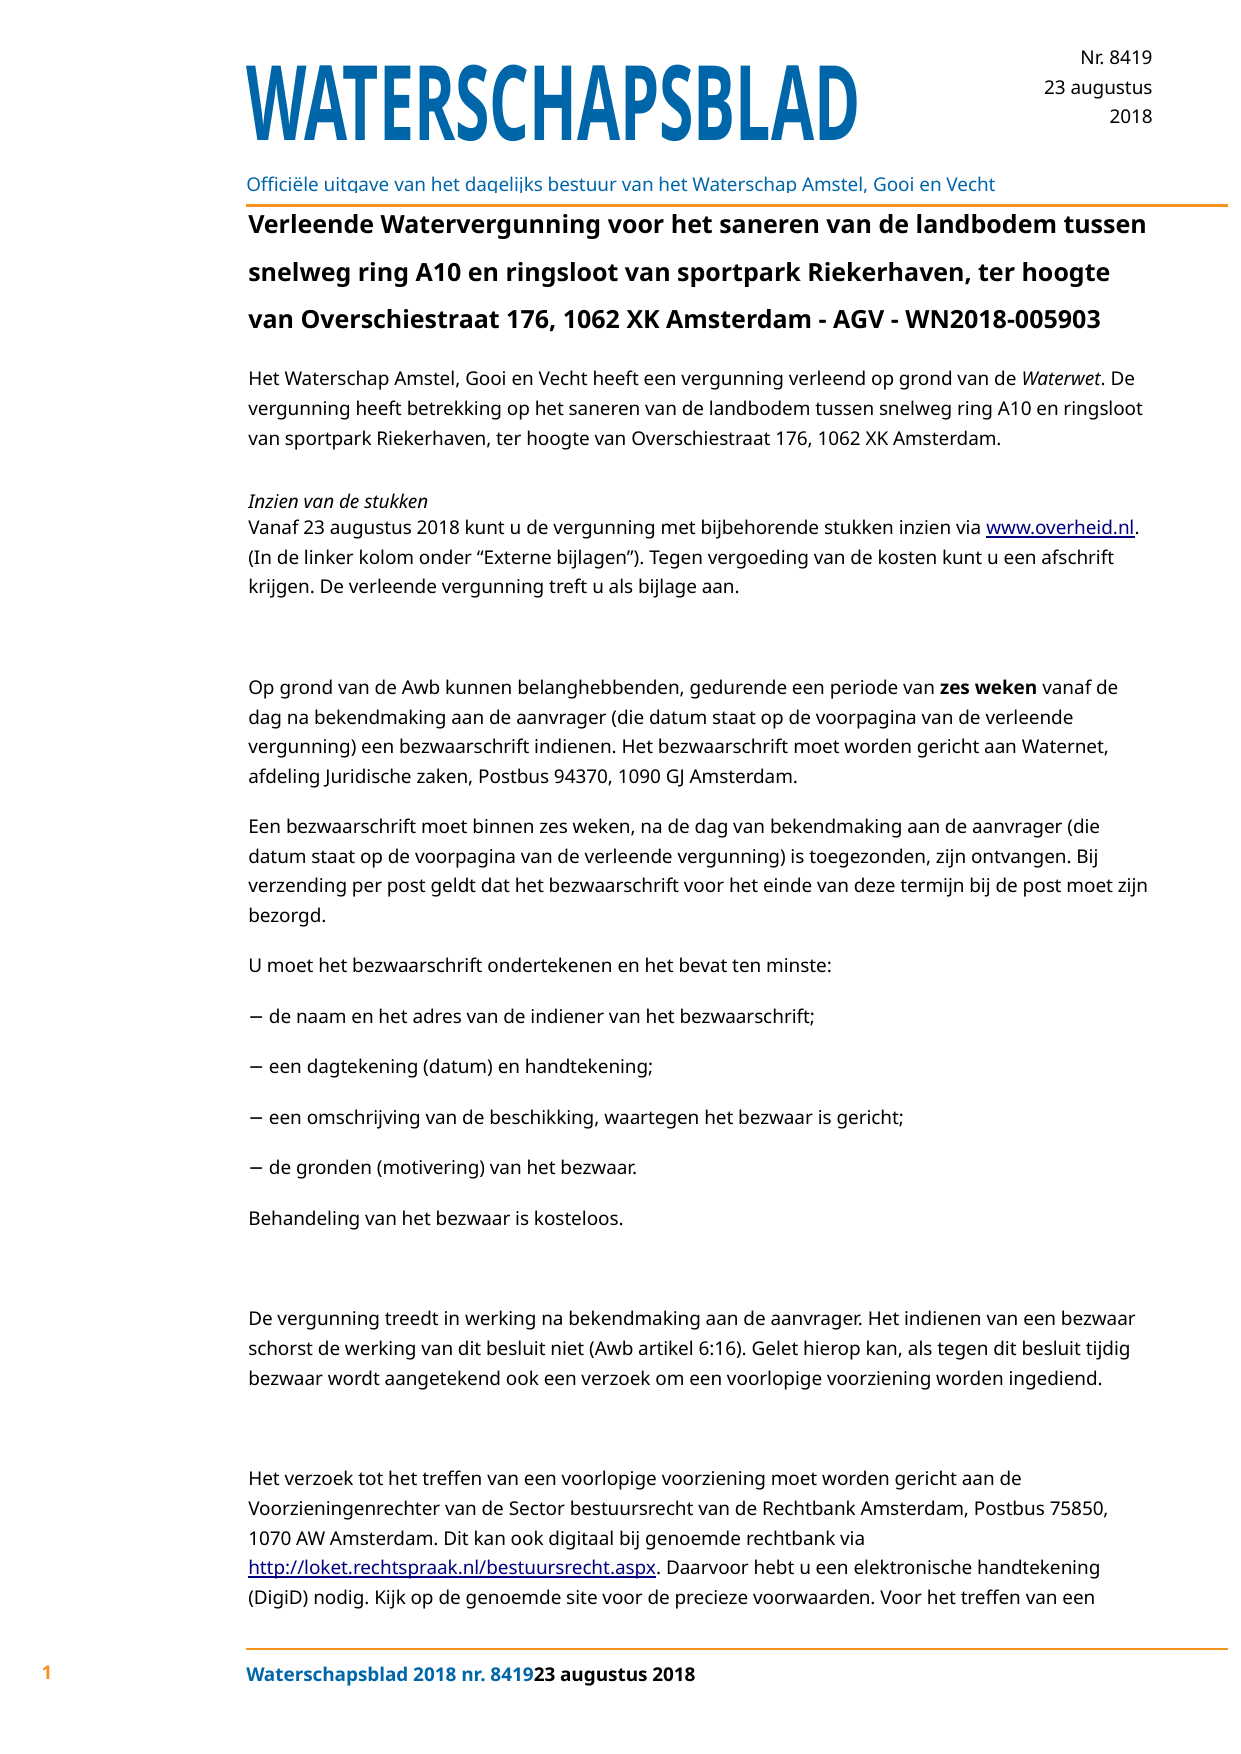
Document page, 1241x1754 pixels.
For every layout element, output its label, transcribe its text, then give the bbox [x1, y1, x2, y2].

text Behandeling van het bezwaar is kosteloos. [248, 1205, 1152, 1231]
picture [41, 47, 231, 172]
text De vergunning treedt in werking na bekendmaking aan de aanvrager. Het indienen van een bezwaar schorst de werking van dit besluit niet (Awb artikel 6:16). Gelet hierop kan, als tegen dit besluit tijdig bezwaar wordt aangetekend ook een verzoek om een voorlopige voorziening worden ingediend. [248, 1306, 1152, 1391]
text Vanaf 23 augustus 2018 kunt u de vergunning met bijbehorende stukken inzien via www.overheid.nl. (In de linker kolom onder “Externe bijlagen”). Tegen vergoeding van de kosten kunt u een afschrift krijgen. De verleende vergunning treft u als bijlage aan. [248, 514, 1152, 599]
text − een dagtekening (datum) en handtekening; [248, 1053, 1152, 1079]
text − de naam en het adres van de indiener van het bezwaarschrift; [248, 1003, 1152, 1029]
text Het Waterschap Amstel, Gooi en Vecht heeft een vergunning verleend op grond van de Waterwet. De vergunning heeft betrekking op het saneren van de landbodem tussen snelweg ring A10 en ringsloot van sportpark Riekerhaven, ter hoogte van Overschiestraat 176, 1062 XK Amsterdam. [248, 366, 1152, 450]
text Het verzoek tot het treffen van een voorlopige voorziening moet worden gericht aan de Voorzieningenrechter van de Sector bestuursrecht van de Rechtbank Amsterdam, Postbus 75850, 1070 AW Amsterdam. Dit kan ook digitaal bij genoemde rechtbank via http://loket.rechtspraak.nl/bestuursrecht.aspx. Daarvoor hebt u een elektronische handtekening (DigiD) nodig. Kijk op de genoemde site voor de precieze voorwaarden. Voor het treffen van een [248, 1466, 1152, 1610]
text − de gronden (motivering) van het bezwaar. [248, 1154, 1152, 1180]
text Op grond van de Awb kunnen belanghebbenden, gedurende een periode van zes weken vanaf de dag na bekendmaking aan de aanvrager (die datum staat op de voorpagina van de verleende vergunning) een bezwaarschrift indienen. Het bezwaarschrift moet worden gericht aan Waternet, afdeling Juridische zaken, Postbus 94370, 1090 GJ Amsterdam. [248, 674, 1152, 789]
text − een omschrijving van de beschikking, waartegen het bezwaar is gericht; [248, 1104, 1152, 1130]
text U moet het bezwaarschrift ondertekenen en het bevat ten minste: [248, 953, 1152, 978]
text Een bezwaarschrift moet binnen zes weken, na de dag van bekendmaking aan de aanvrager (die datum staat op de voorpagina van de verleende vergunning) is toegezonden, zijn ontvangen. Bij verzending per post geldt dat het bezwaarschrift voor het einde van deze termijn bij de post moet zijn bezorgd. [248, 813, 1152, 928]
text Verleende Watervergunning voor het saneren van de landbodem tussen snelweg ring A10 en ringsloot van sportpark Riekerhaven, ter hoogte van Overschiestraat 176, 1062 XK Amsterdam - AGV - WN2018-005903 [248, 207, 1152, 336]
text Inzien van de stukken [248, 489, 1152, 514]
